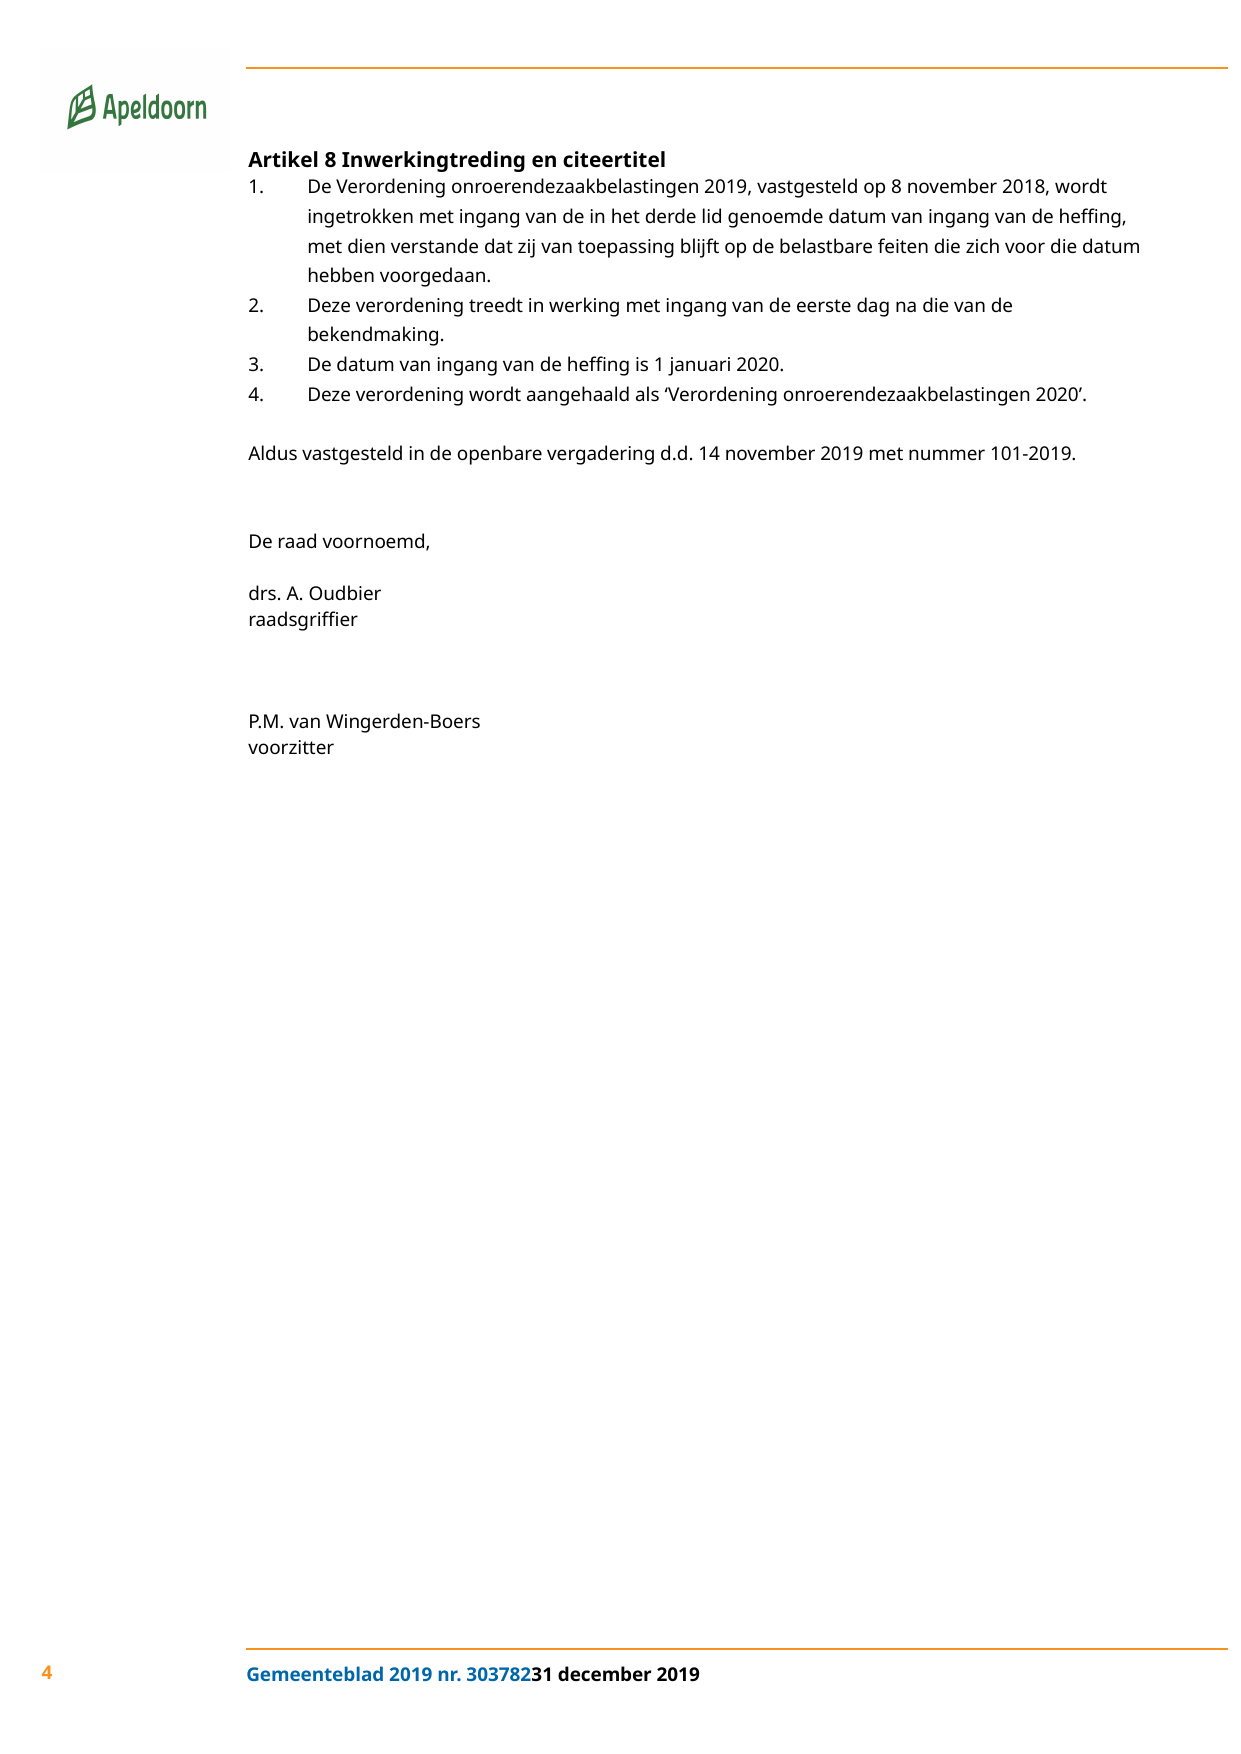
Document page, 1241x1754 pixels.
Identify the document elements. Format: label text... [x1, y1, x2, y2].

text De raad voornoemd, [248, 529, 1152, 554]
text P.M. van Wingerden-Boers [248, 709, 1152, 734]
text Aldus vastgesteld in de openbare vergadering d.d. 14 november 2019 met nummer 101-2019. [248, 440, 1152, 466]
list De Verordening onroerendezaakbelastingen 2019, vastgesteld op 8 november 2018, wordt ingetrokken met ingang van de in het derde lid genoemde datum van ingang van de heffing, met dien verstande dat zij van toepassing blijft op de belastbare feiten die zich voor die datum hebben voorgedaan. [248, 174, 1152, 288]
list Deze verordening treedt in werking met ingang van de eerste dag na die van de bekendmaking. [248, 292, 1152, 347]
list Deze verordening wordt aangehaald als ‘Verordening onroerendezaakbelastingen 2020’. [248, 381, 1152, 406]
text Artikel 8 Inwerkingtreding en citeertitel [248, 145, 1152, 174]
text voorzitter [248, 734, 1152, 760]
text drs. A. Oudbier [248, 580, 1152, 606]
text raadsgriffier [248, 606, 1152, 632]
picture [41, 47, 231, 172]
list De datum van ingang van de heffing is 1 januari 2020. [248, 351, 1152, 377]
